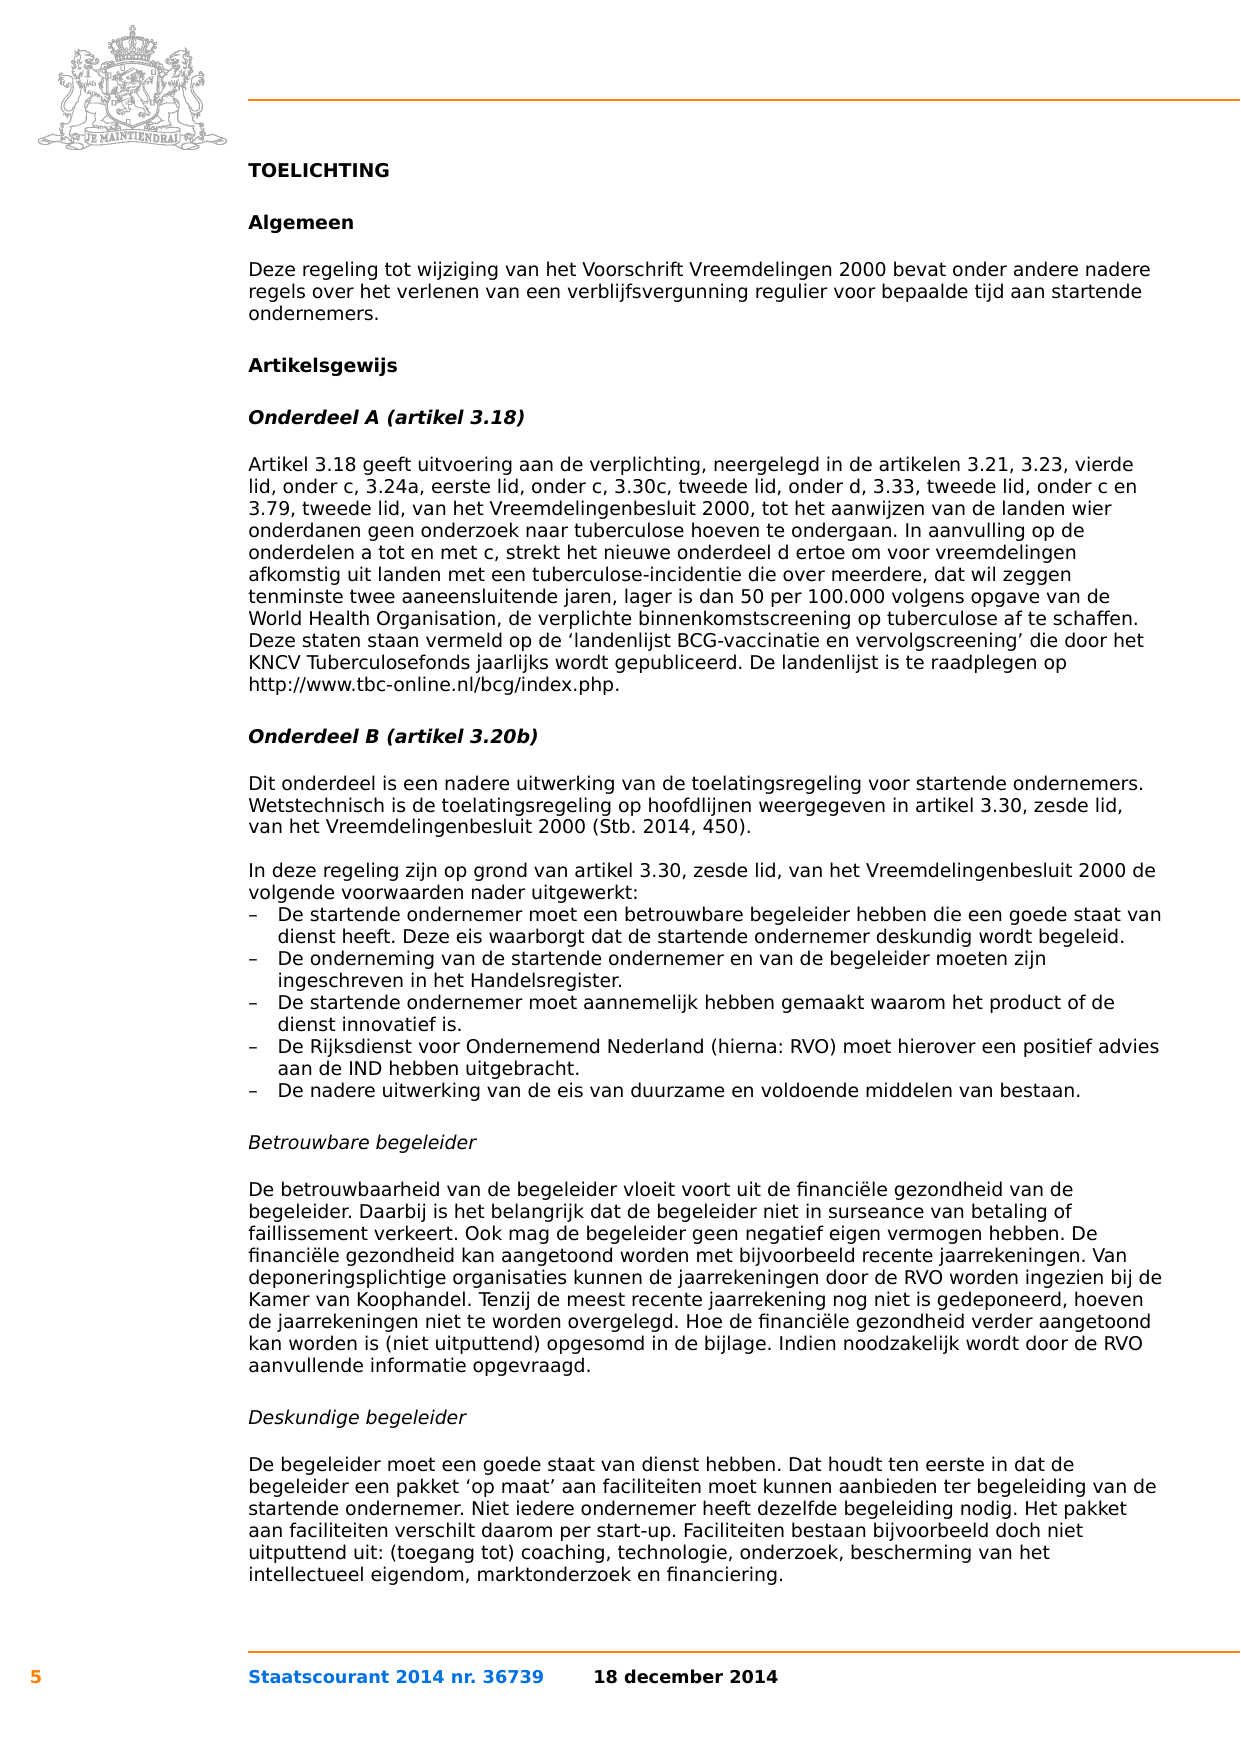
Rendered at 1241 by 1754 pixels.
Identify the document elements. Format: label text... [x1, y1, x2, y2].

text Deze regeling tot wijziging van het Voorschrift Vreemdelingen 2000 bevat onder andere nadere regels over het verlenen van een verblijfsvergunning regulier voor bepaalde tijd aan startende ondernemers. [248, 259, 1163, 325]
text In deze regeling zijn op grond van artikel 3.30, zesde lid, van het Vreemdelingenbesluit 2000 de volgende voorwaarden nader uitgewerkt: [248, 860, 1163, 904]
subtitle Algemeen [248, 212, 1163, 234]
text – De Rijksdienst voor Ondernemend Nederland (hierna: RVO) moet hierover een positief advies aan de IND hebben uitgebracht. [248, 1036, 1163, 1080]
text – De startende ondernemer moet aannemelijk hebben gemaakt waarom het product of de dienst innovatief is. [248, 992, 1163, 1036]
text – De startende ondernemer moet een betrouwbare begeleider hebben die een goede staat van dienst heeft. Deze eis waarborgt dat de startende ondernemer deskundig wordt begeleid. [248, 904, 1163, 948]
text – De nadere uitwerking van de eis van duurzame en voldoende middelen van bestaan. [248, 1080, 1163, 1102]
picture [38, 25, 227, 150]
text Dit onderdeel is een nadere uitwerking van de toelatingsregeling voor startende ondernemers. Wetstechnisch is de toelatingsregeling op hoofdlijnen weergegeven in artikel 3.30, zesde lid, van het Vreemdelingenbesluit 2000 (Stb. 2014, 450). [248, 772, 1163, 838]
subtitle Onderdeel B (artikel 3.20b) [248, 726, 1163, 747]
subtitle Deskundige begeleider [248, 1407, 1163, 1429]
text De betrouwbaarheid van de begeleider vloeit voort uit de financiële gezondheid van de begeleider. Daarbij is het belangrijk dat de begeleider niet in surseance van betaling of faillissement verkeert. Ook mag de begeleider geen negatief eigen vermogen hebben. De financiële gezondheid kan aangetoond worden met bijvoorbeeld recente jaarrekeningen. Van deponeringsplichtige organisaties kunnen de jaarrekeningen door de RVO worden ingezien bij de Kamer van Koophandel. Tenzij de meest recente jaarrekening nog niet is gedeponeerd, hoeven de jaarrekeningen niet te worden overgelegd. Hoe de financiële gezondheid verder aangetoond kan worden is (niet uitputtend) opgesomd in de bijlage. Indien noodzakelijk wordt door de RVO aanvullende informatie opgevraagd. [248, 1179, 1163, 1377]
subtitle Artikelsgewijs [248, 355, 1163, 377]
text De begeleider moet een goede staat van dienst hebben. Dat houdt ten eerste in dat de begeleider een pakket ‘op maat’ aan faciliteiten moet kunnen aanbieden ter begeleiding van de startende ondernemer. Niet iedere ondernemer heeft dezelfde begeleiding nodig. Het pakket aan faciliteiten verschilt daarom per start-up. Faciliteiten bestaan bijvoorbeeld doch niet uitputtend uit: (toegang tot) coaching, technologie, onderzoek, bescherming van het intellectueel eigendom, marktonderzoek en financiering. [248, 1454, 1163, 1586]
subtitle Betrouwbare begeleider [248, 1132, 1163, 1154]
subtitle TOELICHTING [248, 160, 1163, 182]
text Artikel 3.18 geeft uitvoering aan de verplichting, neergelegd in de artikelen 3.21, 3.23, vierde lid, onder c, 3.24a, eerste lid, onder c, 3.30c, tweede lid, onder d, 3.33, tweede lid, onder c en 3.79, tweede lid, van het Vreemdelingenbesluit 2000, tot het aanwijzen van de landen wier onderdanen geen onderzoek naar tuberculose hoeven te ondergaan. In aanvulling op de onderdelen a tot en met c, strekt het nieuwe onderdeel d ertoe om voor vreemdelingen afkomstig uit landen met een tuberculose-incidentie die over meerdere, dat wil zeggen tenminste twee aaneensluitende jaren, lager is dan 50 per 100.000 volgens opgave van de World Health Organisation, de verplichte binnenkomstscreening op tuberculose af te schaffen. Deze staten staan vermeld op de ‘landenlijst BCG-vaccinatie en vervolgscreening’ die door het KNCV Tuberculosefonds jaarlijks wordt gepubliceerd. De landenlijst is te raadplegen op http://www.tbc-online.nl/bcg/index.php. [248, 454, 1163, 696]
subtitle Onderdeel A (artikel 3.18) [248, 407, 1163, 429]
text – De onderneming van de startende ondernemer en van de begeleider moeten zijn ingeschreven in het Handelsregister. [248, 948, 1163, 992]
